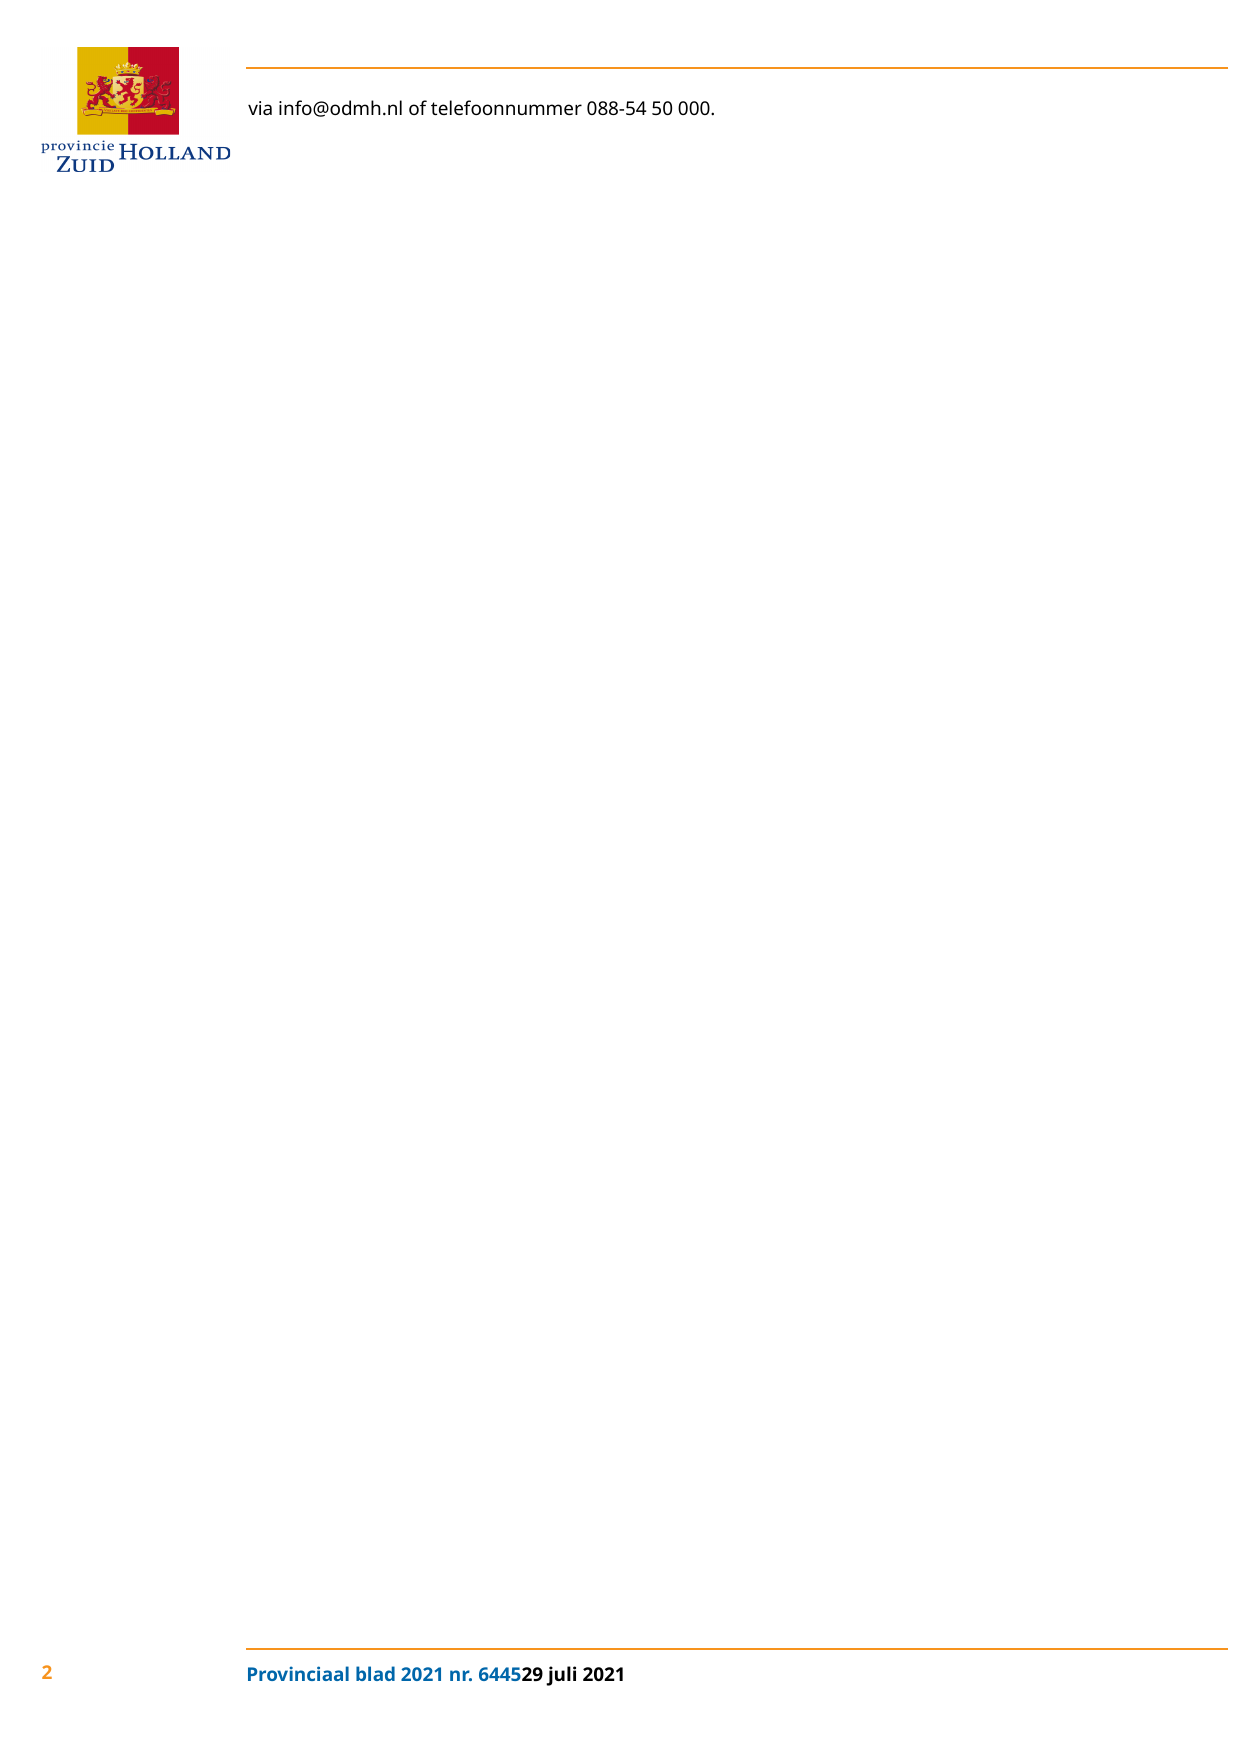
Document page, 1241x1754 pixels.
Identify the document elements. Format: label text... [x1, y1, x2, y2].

text via info@odmh.nl of telefoonnummer 088-54 50 000. [248, 95, 1152, 121]
picture [41, 47, 231, 172]
